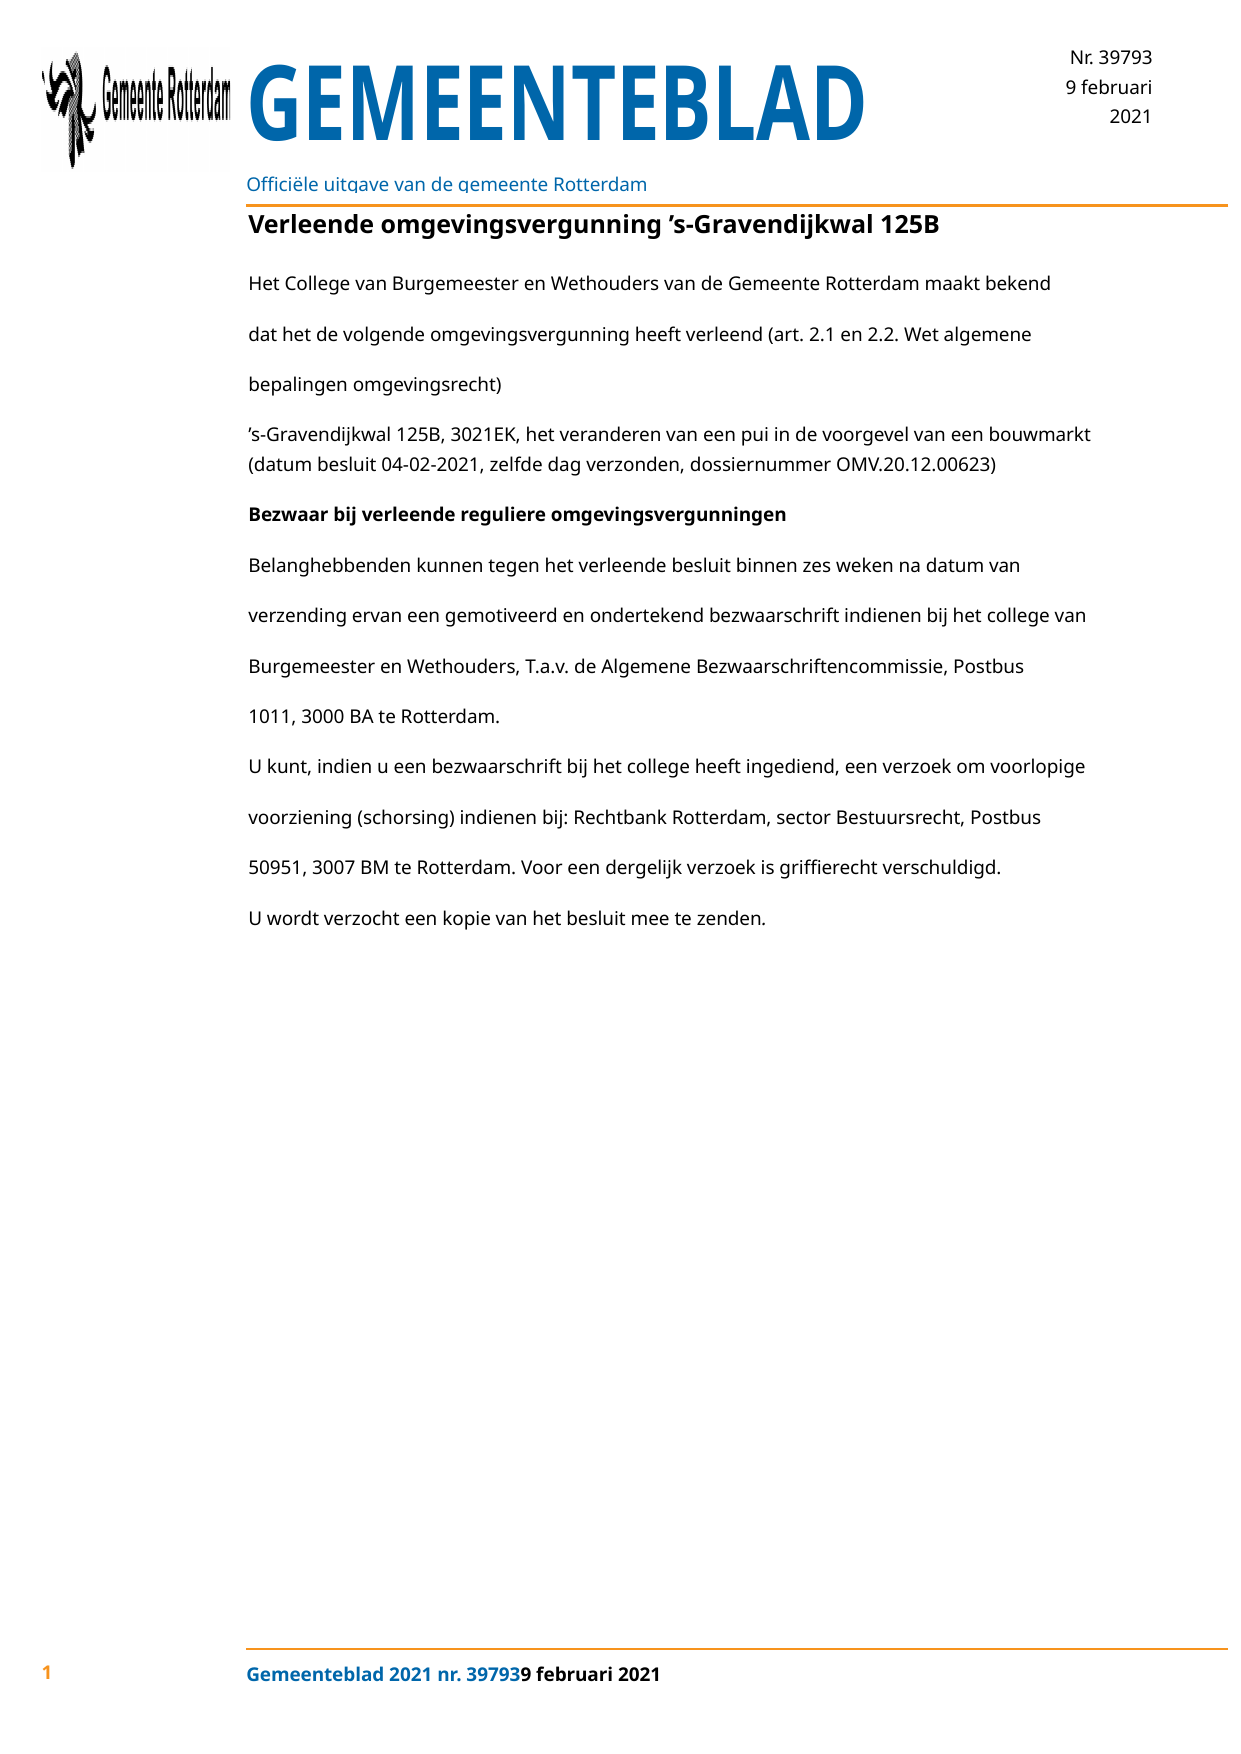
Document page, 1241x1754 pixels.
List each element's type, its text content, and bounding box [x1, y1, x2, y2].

text dat het de volgende omgevingsvergunning heeft verleend (art. 2.1 en 2.2. Wet algemene [248, 321, 1152, 346]
text ’s-Gravendijkwal 125B, 3021EK, het veranderen van een pui in de voorgevel van een bouwmarkt (datum besluit 04-02-2021, zelfde dag verzonden, dossiernummer OMV.20.12.00623) [248, 422, 1152, 477]
text Verleende omgevingsvergunning ’s-Gravendijkwal 125B [248, 207, 1152, 241]
text voorziening (schorsing) indienen bij: Rechtbank Rotterdam, sector Bestuursrecht, Postbus [248, 804, 1152, 830]
text Belanghebbenden kunnen tegen het verleende besluit binnen zes weken na datum van [248, 552, 1152, 578]
text 1011, 3000 BA te Rotterdam. [248, 703, 1152, 729]
picture [41, 47, 231, 172]
text Het College van Burgemeester en Wethouders van de Gemeente Rotterdam maakt bekend [248, 270, 1152, 296]
text U kunt, indien u een bezwaarschrift bij het college heeft ingediend, een verzoek om voorlopige [248, 754, 1152, 779]
text Bezwaar bij verleende reguliere omgevingsvergunningen [248, 502, 1152, 527]
text U wordt verzocht een kopie van het besluit mee te zenden. [248, 905, 1152, 931]
text Burgemeester en Wethouders, T.a.v. de Algemene Bezwaarschriftencommissie, Postbus [248, 653, 1152, 678]
text bepalingen omgevingsrecht) [248, 371, 1152, 397]
text verzending ervan een gemotiveerd en ondertekend bezwaarschrift indienen bij het college van [248, 602, 1152, 628]
text 50951, 3007 BM te Rotterdam. Voor een dergelijk verzoek is griffierecht verschuldigd. [248, 854, 1152, 880]
